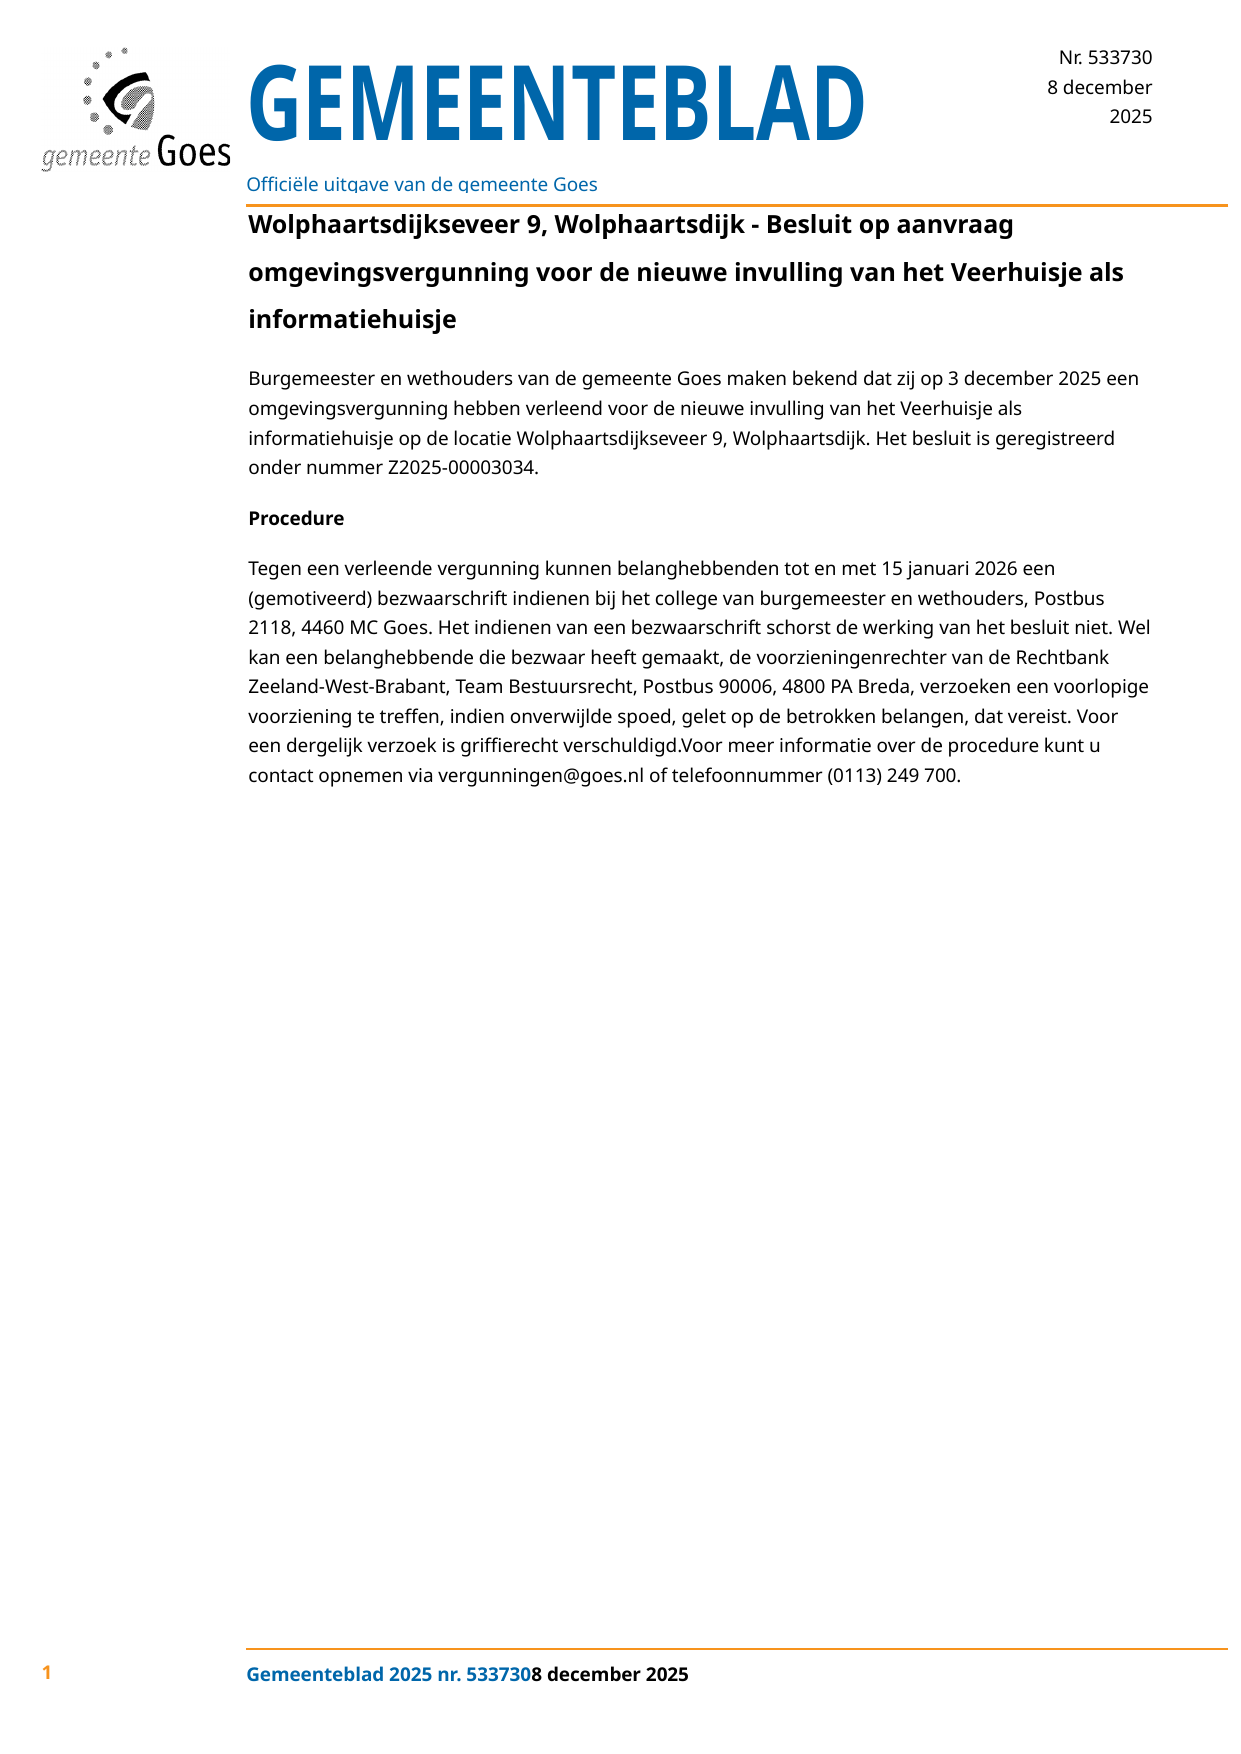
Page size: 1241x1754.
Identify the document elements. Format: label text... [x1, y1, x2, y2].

text Burgemeester en wethouders van de gemeente Goes maken bekend dat zij op 3 december 2025 een omgevingsvergunning hebben verleend voor de nieuwe invulling van het Veerhuisje als informatiehuisje op de locatie Wolphaartsdijkseveer 9, Wolphaartsdijk. Het besluit is geregistreerd onder nummer Z2025-00003034. [248, 366, 1152, 480]
text Wolphaartsdijkseveer 9, Wolphaartsdijk - Besluit op aanvraag omgevingsvergunning voor de nieuwe invulling van het Veerhuisje als informatiehuisje [248, 207, 1152, 336]
text Tegen een verleende vergunning kunnen belanghebbenden tot en met 15 januari 2026 een (gemotiveerd) bezwaarschrift indienen bij het college van burgemeester en wethouders, Postbus 2118, 4460 MC Goes. Het indienen van een bezwaarschrift schorst de werking van het besluit niet. Wel kan een belanghebbende die bezwaar heeft gemaakt, de voorzieningenrechter van de Rechtbank Zeeland-West-Brabant, Team Bestuursrecht, Postbus 90006, 4800 PA Breda, verzoeken een voorlopige voorziening te treffen, indien onverwijlde spoed, gelet op de betrokken belangen, dat vereist. Voor een dergelijk verzoek is griffierecht verschuldigd.Voor meer informatie over de procedure kunt u contact opnemen via vergunningen@goes.nl of telefoonnummer (0113) 249 700. [248, 555, 1152, 788]
text Procedure [248, 505, 1152, 530]
picture [41, 47, 231, 172]
